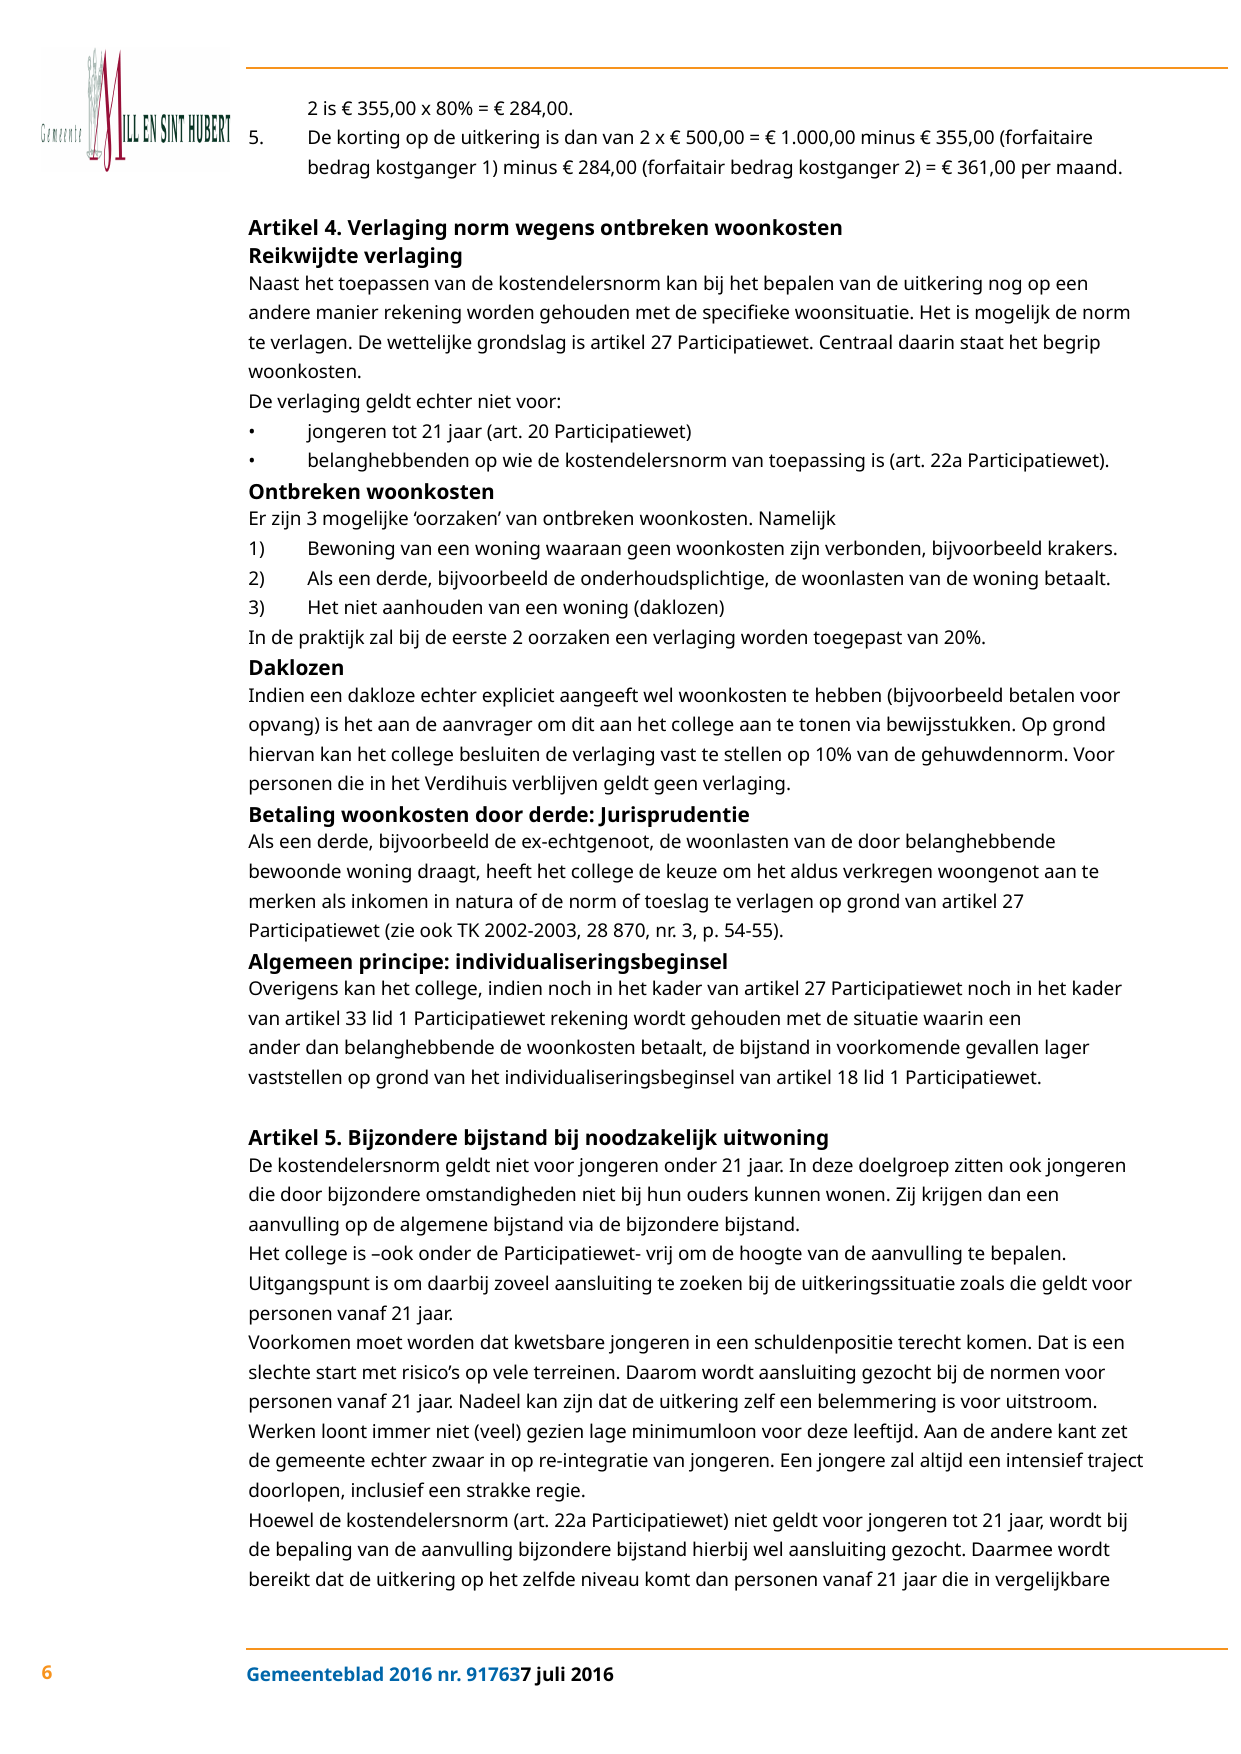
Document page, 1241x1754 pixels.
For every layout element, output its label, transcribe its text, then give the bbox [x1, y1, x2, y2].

text van artikel 33 lid 1 Participatiewet rekening wordt gehouden met de situatie waarin een [248, 1005, 1152, 1031]
list 2 is € 355,00 x 80% = € 284,00. [248, 95, 1152, 121]
text merken als inkomen in natura of de norm of toeslag te verlagen op grond van artikel 27 [248, 888, 1152, 913]
list Bewoning van een woning waaraan geen woonkosten zijn verbonden, bijvoorbeeld krakers. [248, 535, 1152, 561]
picture [41, 47, 231, 172]
text Als een derde, bijvoorbeeld de ex-echtgenoot, de woonlasten van de door belanghebbende [248, 829, 1152, 854]
text In de praktijk zal bij de eerste 2 oorzaken een verlaging worden toegepast van 20%. [248, 624, 1152, 649]
text Overigens kan het college, indien noch in het kader van artikel 27 Participatiewet noch in het kader [248, 975, 1152, 1001]
text Betaling woonkosten door derde: Jurisprudentie [248, 800, 1152, 829]
text Het college is –ook onder de Participatiewet- vrij om de hoogte van de aanvulling te bepalen. Uitgangspunt is om daarbij zoveel aansluiting te zoeken bij de uitkeringssituatie zoals die geldt voor personen vanaf 21 jaar. [248, 1241, 1152, 1325]
text Voorkomen moet worden dat kwetsbare jongeren in een schuldenpositie terecht komen. Dat is een slechte start met risico’s op vele terreinen. Daarom wordt aansluiting gezocht bij de normen voor personen vanaf 21 jaar. Nadeel kan zijn dat de uitkering zelf een belemmering is voor uitstroom. Werken loont immer niet (veel) gezien lage minimumloon voor deze leeftijd. Aan de andere kant zet de gemeente echter zwaar in op re-integratie van jongeren. Een jongere zal altijd een intensief traject doorlopen, inclusief een strakke regie. [248, 1329, 1152, 1503]
text bewoonde woning draagt, heeft het college de keuze om het aldus verkregen woongenot aan te [248, 858, 1152, 884]
text Algemeen principe: individualiseringsbeginsel [248, 947, 1152, 975]
text vaststellen op grond van het individualiseringsbeginsel van artikel 18 lid 1 Participatiewet. [248, 1064, 1152, 1090]
text ander dan belanghebbende de woonkosten betaalt, de bijstand in voorkomende gevallen lager [248, 1034, 1152, 1060]
list Als een derde, bijvoorbeeld de onderhoudsplichtige, de woonlasten van de woning betaalt. [248, 565, 1152, 590]
list belanghebbenden op wie de kostendelersnorm van toepassing is (art. 22a Participatiewet). [248, 447, 1152, 473]
text Ontbreken woonkosten [248, 477, 1152, 506]
text Er zijn 3 mogelijke ‘oorzaken’ van ontbreken woonkosten. Namelijk [248, 506, 1152, 531]
list Het niet aanhouden van een woning (daklozen) [248, 594, 1152, 620]
text De kostendelersnorm geldt niet voor jongeren onder 21 jaar. In deze doelgroep zitten ook jongeren die door bijzondere omstandigheden niet bij hun ouders kunnen wonen. Zij krijgen dan een aanvulling op de algemene bijstand via de bijzondere bijstand. [248, 1152, 1152, 1237]
text De verlaging geldt echter niet voor: [248, 388, 1152, 414]
text Indien een dakloze echter expliciet aangeeft wel woonkosten te hebben (bijvoorbeeld betalen voor opvang) is het aan de aanvrager om dit aan het college aan te tonen via bewijsstukken. Op grond hiervan kan het college besluiten de verlaging vast te stellen op 10% van de gehuwdennorm. Voor personen die in het Verdihuis verblijven geldt geen verlaging. [248, 682, 1152, 796]
text Reikwijdte verlaging [248, 242, 1152, 270]
text Daklozen [248, 653, 1152, 682]
text Participatiewet (zie ook TK 2002-2003, 28 870, nr. 3, p. 54-55). [248, 917, 1152, 943]
text Artikel 4. Verlaging norm wegens ontbreken woonkosten [248, 213, 1152, 242]
list jongeren tot 21 jaar (art. 20 Participatiewet) [248, 418, 1152, 444]
text Hoewel de kostendelersnorm (art. 22a Participatiewet) niet geldt voor jongeren tot 21 jaar, wordt bij de bepaling van de aanvulling bijzondere bijstand hierbij wel aansluiting gezocht. Daarmee wordt bereikt dat de uitkering op het zelfde niveau komt dan personen vanaf 21 jaar die in vergelijkbare [248, 1507, 1152, 1592]
text Naast het toepassen van de kostendelersnorm kan bij het bepalen van de uitkering nog op een andere manier rekening worden gehouden met de specifieke woonsituatie. Het is mogelijk de norm te verlagen. De wettelijke grondslag is artikel 27 Participatiewet. Centraal daarin staat het begrip woonkosten. [248, 270, 1152, 384]
text Artikel 5. Bijzondere bijstand bij noodzakelijk uitwoning [248, 1123, 1152, 1152]
list De korting op de uitkering is dan van 2 x € 500,00 = € 1.000,00 minus € 355,00 (forfaitaire bedrag kostganger 1) minus € 284,00 (forfaitair bedrag kostganger 2) = € 361,00 per maand. [248, 124, 1152, 180]
